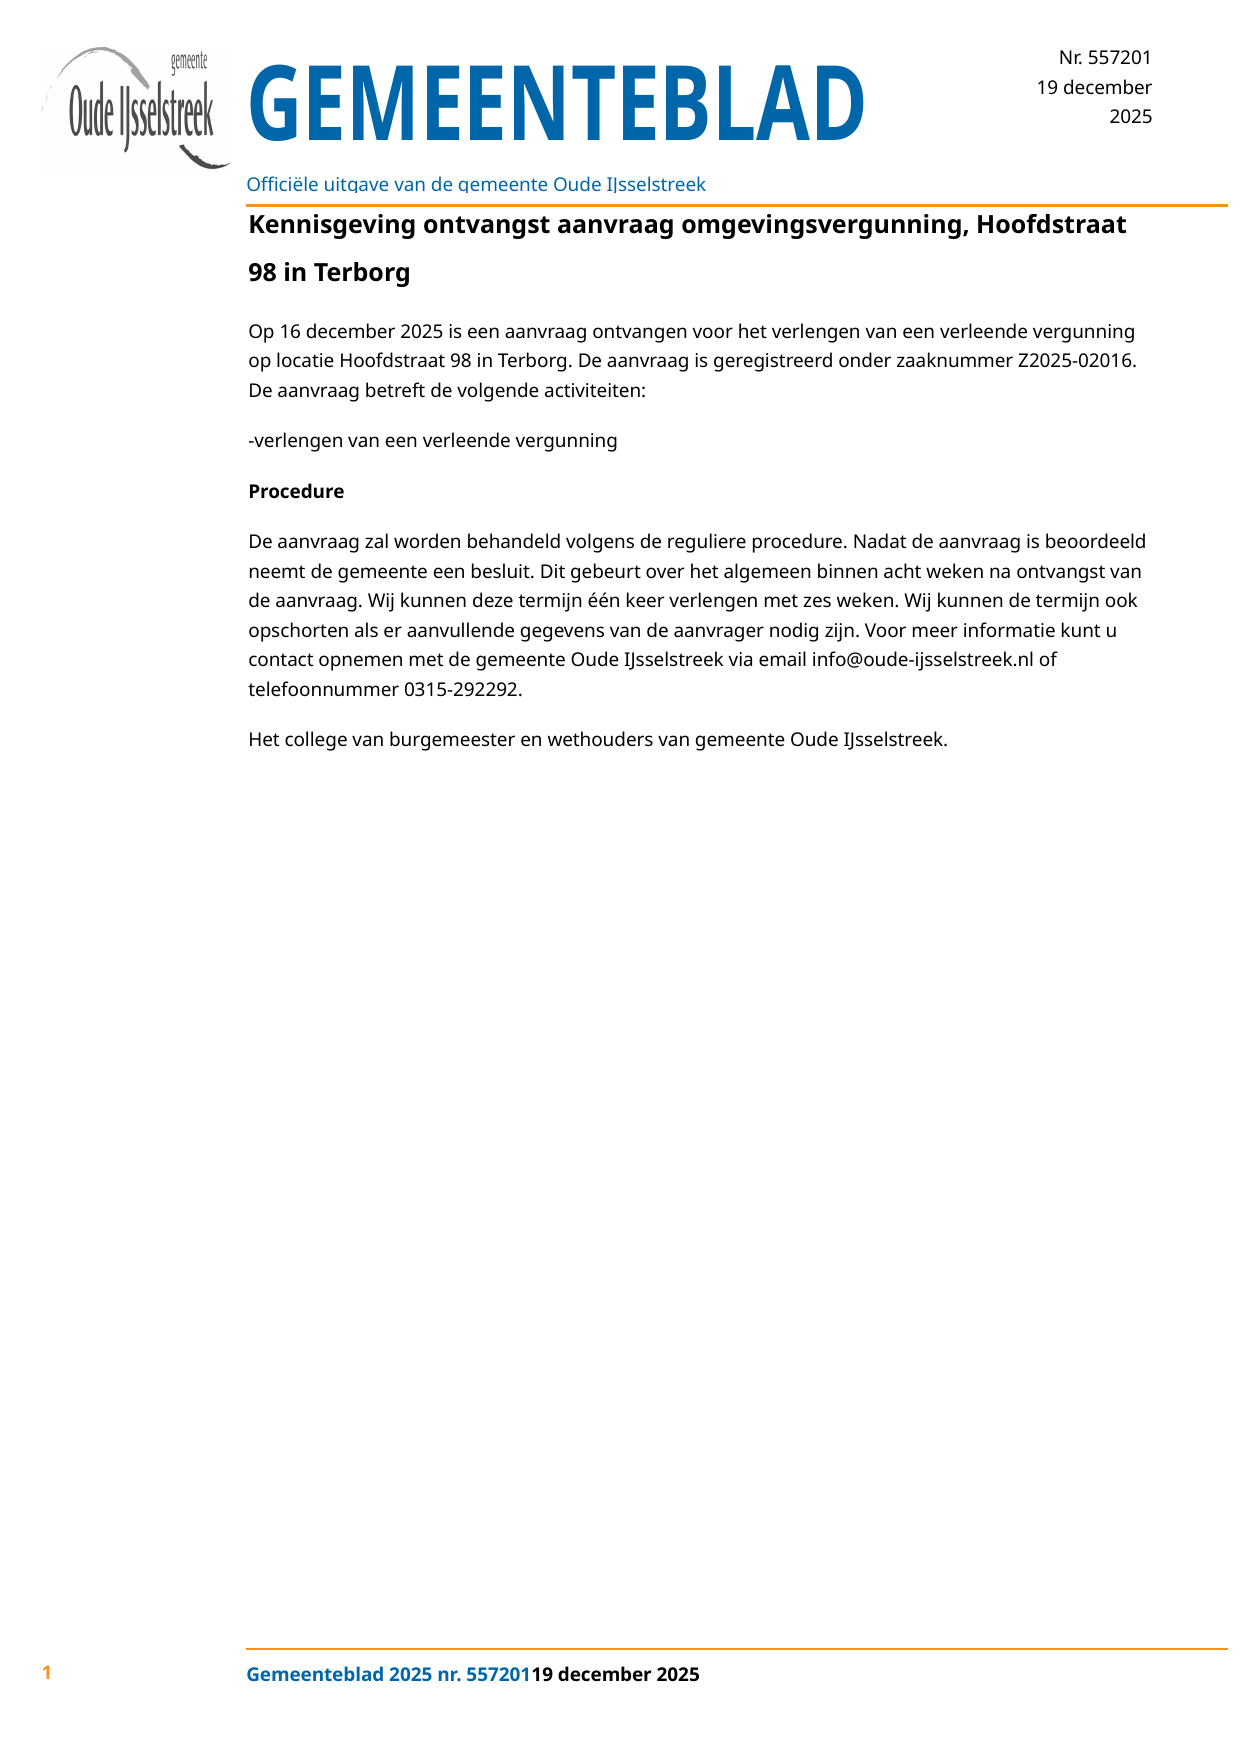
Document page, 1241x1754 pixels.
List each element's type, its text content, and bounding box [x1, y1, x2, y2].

text Procedure [248, 478, 1152, 504]
text De aanvraag zal worden behandeld volgens de reguliere procedure. Nadat de aanvraag is beoordeeld neemt de gemeente een besluit. Dit gebeurt over het algemeen binnen acht weken na ontvangst van de aanvraag. Wij kunnen deze termijn één keer verlengen met zes weken. Wij kunnen de termijn ook opschorten als er aanvullende gegevens van de aanvrager nodig zijn. Voor meer informatie kunt u contact opnemen met de gemeente Oude IJsselstreek via email info@oude-ijsselstreek.nl of telefoonnummer 0315-292292. [248, 528, 1152, 702]
text Het college van burgemeester en wethouders van gemeente Oude IJsselstreek. [248, 727, 1152, 752]
text Op 16 december 2025 is een aanvraag ontvangen voor het verlengen van een verleende vergunning op locatie Hoofdstraat 98 in Terborg. De aanvraag is geregistreerd onder zaaknummer Z2025-02016. De aanvraag betreft de volgende activiteiten: [248, 318, 1152, 403]
picture [41, 47, 231, 172]
text -verlengen van een verleende vergunning [248, 427, 1152, 453]
text Kennisgeving ontvangst aanvraag omgevingsvergunning, Hoofdstraat 98 in Terborg [248, 207, 1152, 288]
